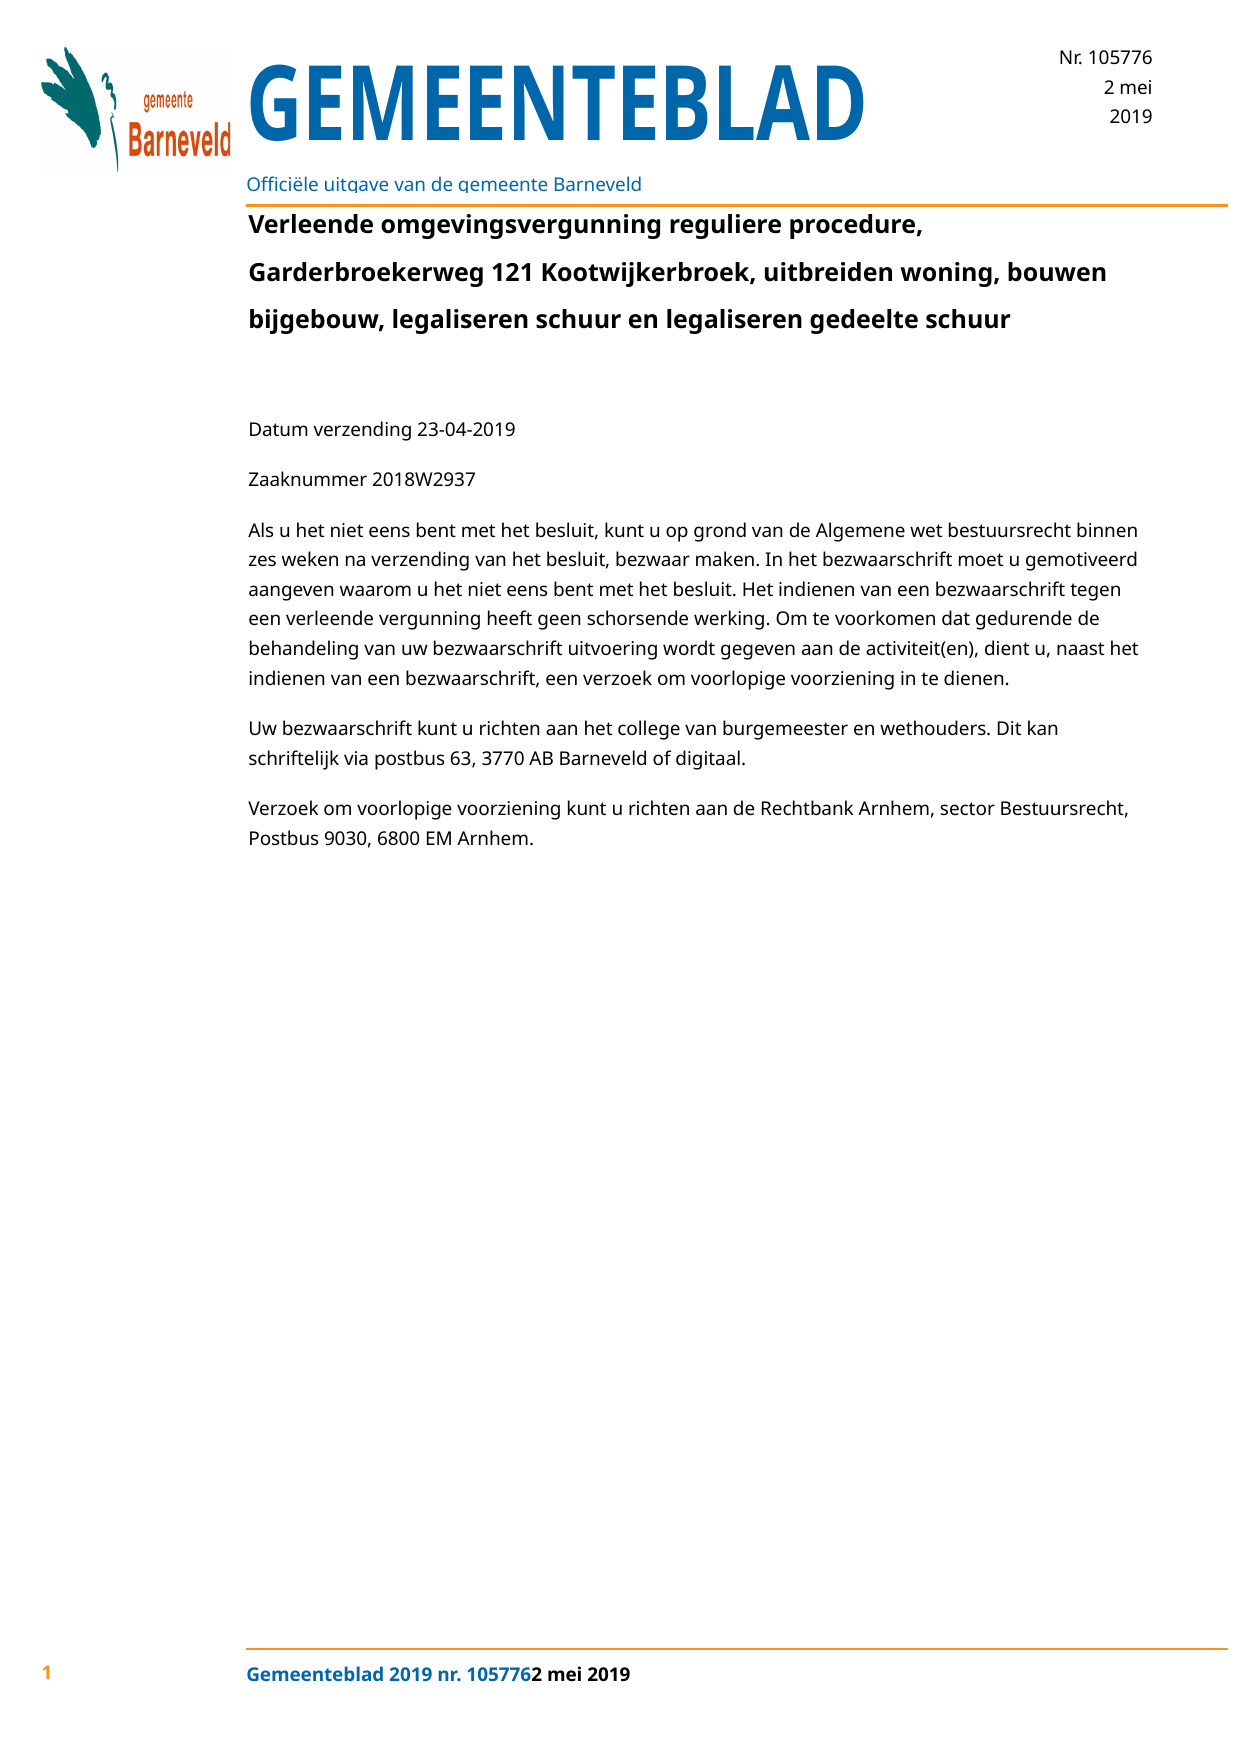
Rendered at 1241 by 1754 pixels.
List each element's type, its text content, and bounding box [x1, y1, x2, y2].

text Als u het niet eens bent met het besluit, kunt u op grond van de Algemene wet bestuursrecht binnen zes weken na verzending van het besluit, bezwaar maken. In het bezwaarschrift moet u gemotiveerd aangeven waarom u het niet eens bent met het besluit. Het indienen van een bezwaarschrift tegen een verleende vergunning heeft geen schorsende werking. Om te voorkomen dat gedurende de behandeling van uw bezwaarschrift uitvoering wordt gegeven aan de activiteit(en), dient u, naast het indienen van een bezwaarschrift, een verzoek om voorlopige voorziening in te dienen. [248, 517, 1152, 690]
text Verzoek om voorlopige voorziening kunt u richten aan de Rechtbank Arnhem, sector Bestuursrecht, Postbus 9030, 6800 EM Arnhem. [248, 795, 1152, 850]
text Uw bezwaarschrift kunt u richten aan het college van burgemeester en wethouders. Dit kan schriftelijk via postbus 63, 3770 AB Barneveld of digitaal. [248, 715, 1152, 770]
text Zaaknummer 2018W2937 [248, 466, 1152, 492]
text Datum verzending 23-04-2019 [248, 416, 1152, 442]
text Verleende omgevingsvergunning reguliere procedure, Garderbroekerweg 121 Kootwijkerbroek, uitbreiden woning, bouwen bijgebouw, legaliseren schuur en legaliseren gedeelte schuur [248, 207, 1152, 336]
picture [41, 47, 231, 172]
